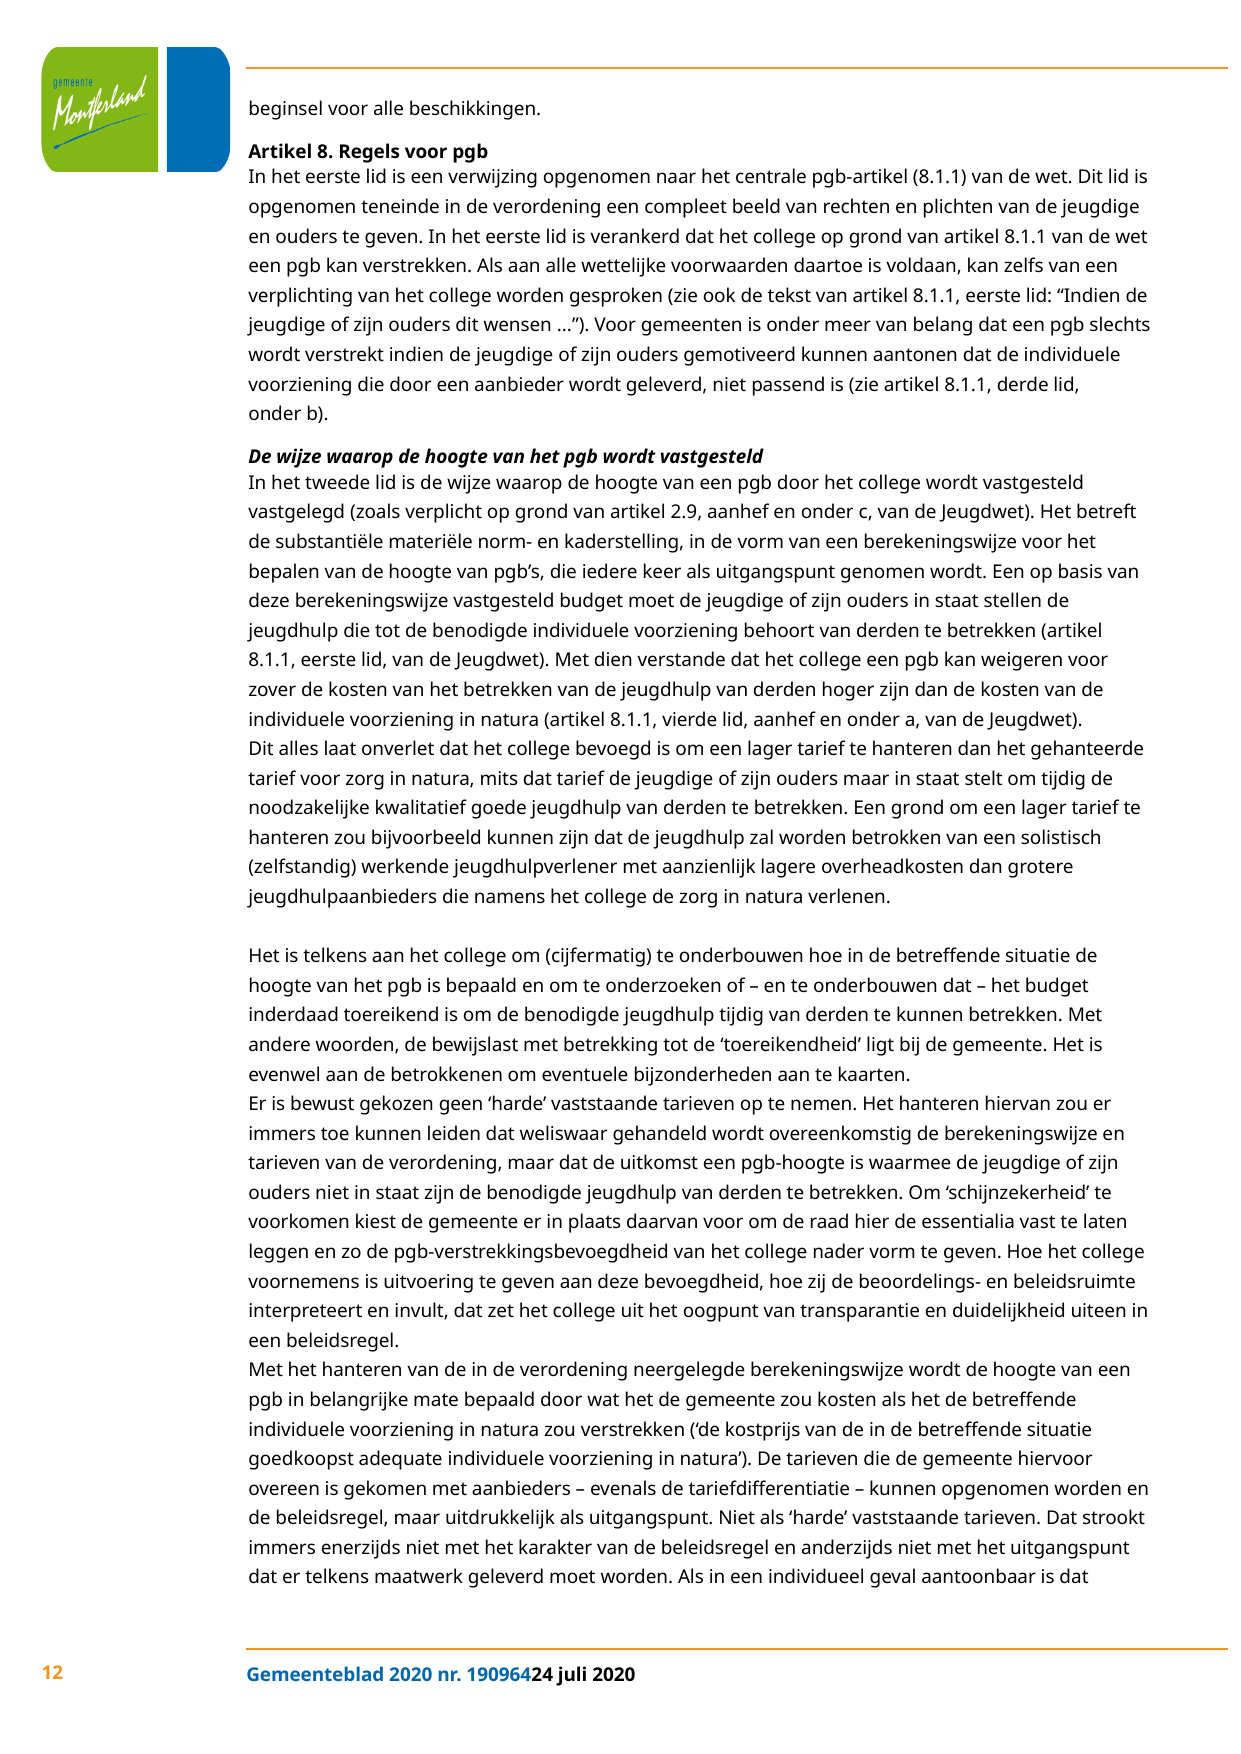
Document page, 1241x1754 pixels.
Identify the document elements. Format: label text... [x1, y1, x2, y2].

text Er is bewust gekozen geen ‘harde’ vaststaande tarieven op te nemen. Het hanteren hiervan zou er immers toe kunnen leiden dat weliswaar gehandeld wordt overeenkomstig de berekeningswijze en tarieven van de verordening, maar dat de uitkomst een pgb-hoogte is waarmee de jeugdige of zijn ouders niet in staat zijn de benodigde jeugdhulp van derden te betrekken. Om ‘schijnzekerheid’ te voorkomen kiest de gemeente er in plaats daarvan voor om de raad hier de essentialia vast te laten leggen en zo de pgb-verstrekkingsbevoegdheid van het college nader vorm te geven. Hoe het college voornemens is uitvoering te geven aan deze bevoegdheid, hoe zij de beoordelings- en beleidsruimte interpreteert en invult, dat zet het college uit het oogpunt van transparantie en duidelijkheid uiteen in een beleidsregel. [248, 1090, 1152, 1353]
text Dit alles laat onverlet dat het college bevoegd is om een lager tarief te hanteren dan het gehanteerde tarief voor zorg in natura, mits dat tarief de jeugdige of zijn ouders maar in staat stelt om tijdig de noodzakelijke kwalitatief goede jeugdhulp van derden te betrekken. Een grond om een lager tarief te hanteren zou bijvoorbeeld kunnen zijn dat de jeugdhulp zal worden betrokken van een solistisch (zelfstandig) werkende jeugdhulpverlener met aanzienlijk lagere overheadkosten dan grotere jeugdhulpaanbieders die namens het college de zorg in natura verlenen. [248, 735, 1152, 909]
text In het eerste lid is een verwijzing opgenomen naar het centrale pgb-artikel (8.1.1) van de wet. Dit lid is opgenomen teneinde in de verordening een compleet beeld van rechten en plichten van de jeugdige en ouders te geven. In het eerste lid is verankerd dat het college op grond van artikel 8.1.1 van de wet een pgb kan verstrekken. Als aan alle wettelijke voorwaarden daartoe is voldaan, kan zelfs van een verplichting van het college worden gesproken (zie ook de tekst van artikel 8.1.1, eerste lid: “Indien de jeugdige of zijn ouders dit wensen ...”). Voor gemeenten is onder meer van belang dat een pgb slechts wordt verstrekt indien de jeugdige of zijn ouders gemotiveerd kunnen aantonen dat de individuele voorziening die door een aanbieder wordt geleverd, niet passend is (zie artikel 8.1.1, derde lid, onder b). [248, 164, 1152, 426]
text In het tweede lid is de wijze waarop de hoogte van een pgb door het college wordt vastgesteld vastgelegd (zoals verplicht op grond van artikel 2.9, aanhef en onder c, van de Jeugdwet). Het betreft de substantiële materiële norm- en kaderstelling, in de vorm van een berekeningswijze voor het bepalen van de hoogte van pgb’s, die iedere keer als uitgangspunt genomen wordt. Een op basis van deze berekeningswijze vastgesteld budget moet de jeugdige of zijn ouders in staat stellen de jeugdhulp die tot de benodigde individuele voorziening behoort van derden te betrekken (artikel 8.1.1, eerste lid, van de Jeugdwet). Met dien verstande dat het college een pgb kan weigeren voor zover de kosten van het betrekken van de jeugdhulp van derden hoger zijn dan de kosten van de individuele voorziening in natura (artikel 8.1.1, vierde lid, aanhef en onder a, van de Jeugdwet). [248, 469, 1152, 732]
text beginsel voor alle beschikkingen. [248, 95, 1152, 121]
text Artikel 8. Regels voor pgb [248, 138, 1152, 164]
picture [41, 47, 231, 172]
text Met het hanteren van de in de verordening neergelegde berekeningswijze wordt de hoogte van een pgb in belangrijke mate bepaald door wat het de gemeente zou kosten als het de betreffende individuele voorziening in natura zou verstrekken (‘de kostprijs van de in de betreffende situatie goedkoopst adequate individuele voorziening in natura’). De tarieven die de gemeente hiervoor overeen is gekomen met aanbieders – evenals de tariefdifferentiatie – kunnen opgenomen worden en de beleidsregel, maar uitdrukkelijk als uitgangspunt. Niet als ‘harde’ vaststaande tarieven. Dat strookt immers enerzijds niet met het karakter van de beleidsregel en anderzijds niet met het uitgangspunt dat er telkens maatwerk geleverd moet worden. Als in een individueel geval aantoonbaar is dat [248, 1357, 1152, 1589]
text Het is telkens aan het college om (cijfermatig) te onderbouwen hoe in de betreffende situatie de hoogte van het pgb is bepaald en om te onderzoeken of – en te onderbouwen dat – het budget inderdaad toereikend is om de benodigde jeugdhulp tijdig van derden te kunnen betrekken. Met andere woorden, de bewijslast met betrekking tot de ‘toereikendheid’ ligt bij de gemeente. Het is evenwel aan de betrokkenen om eventuele bijzonderheden aan te kaarten. [248, 942, 1152, 1087]
text De wijze waarop de hoogte van het pgb wordt vastgesteld [248, 443, 1152, 469]
